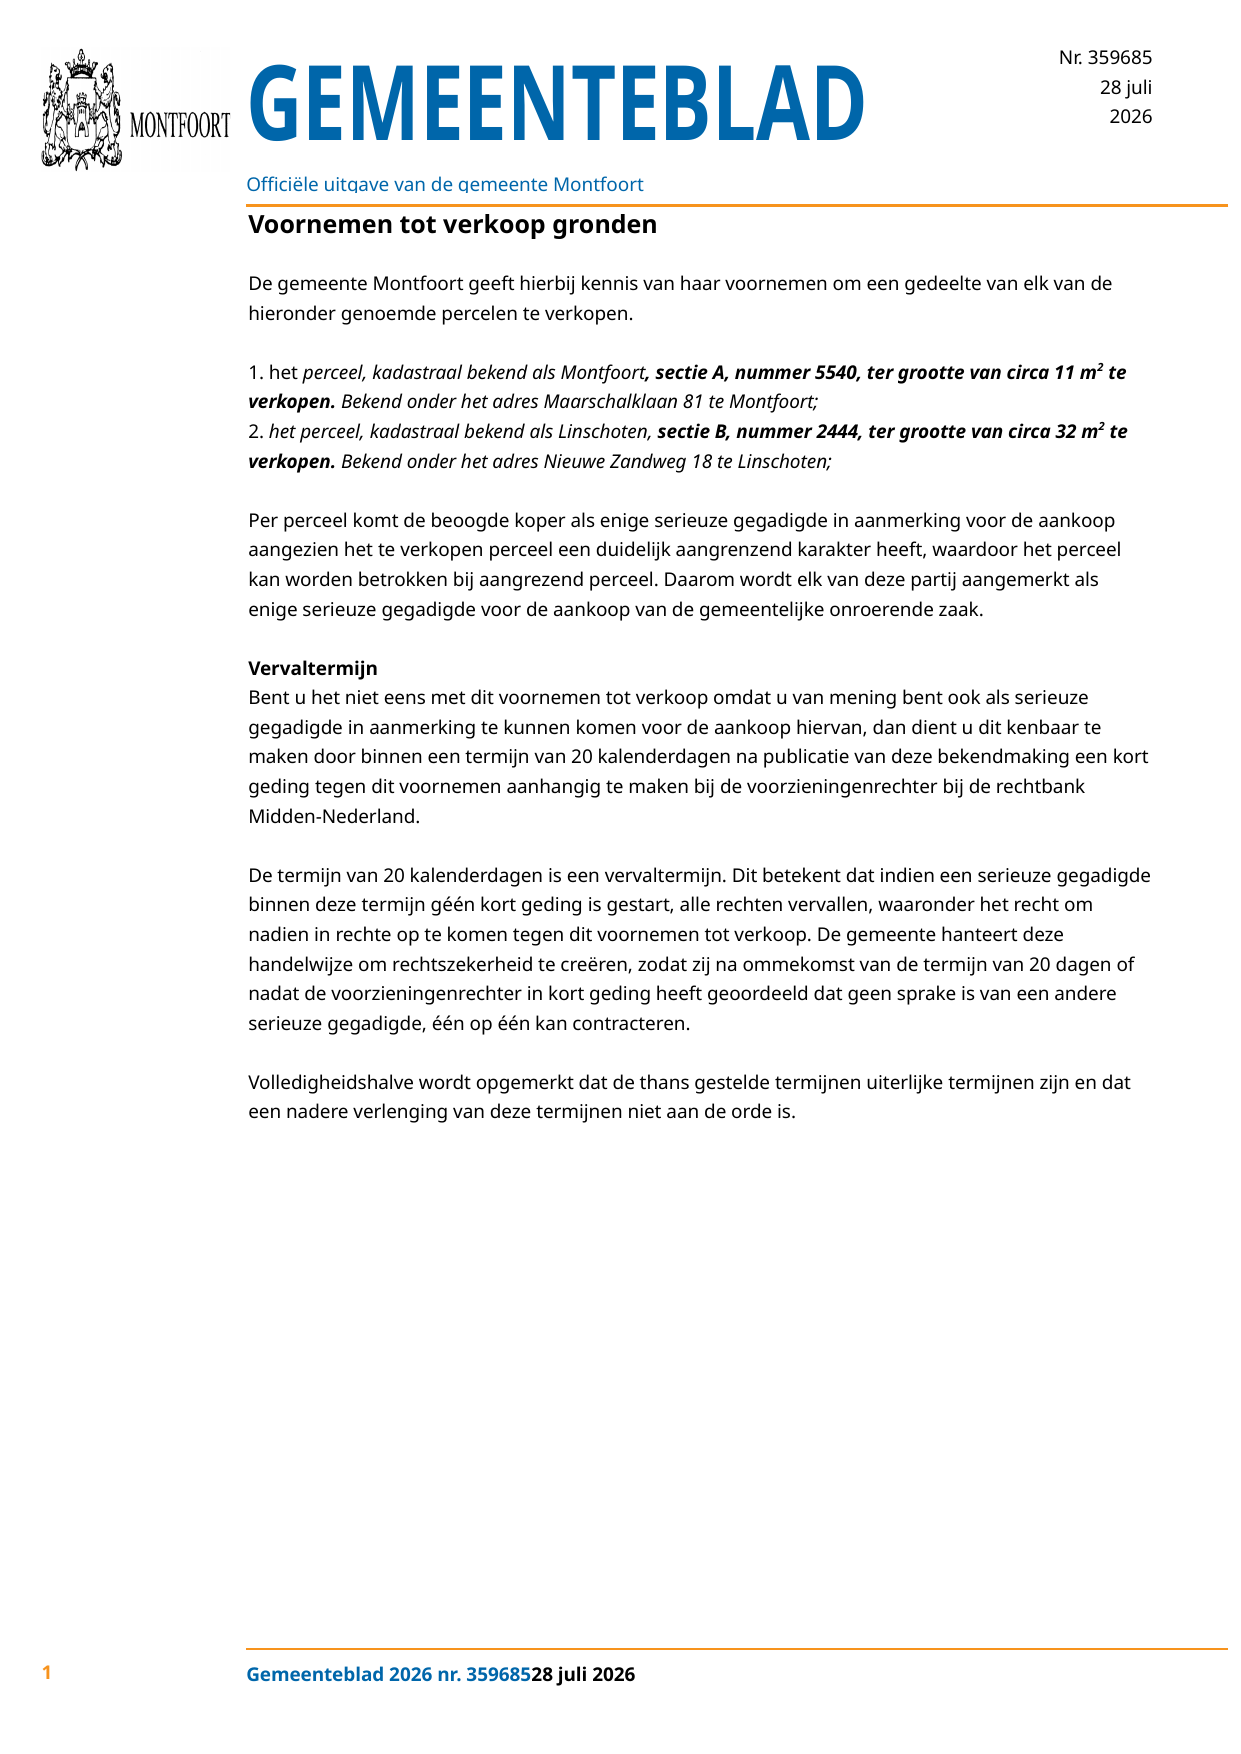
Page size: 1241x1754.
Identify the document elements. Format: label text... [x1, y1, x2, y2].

text Volledigheidshalve wordt opgemerkt dat de thans gestelde termijnen uiterlijke termijnen zijn en dat een nadere verlenging van deze termijnen niet aan de orde is. [248, 1069, 1152, 1124]
text De termijn van 20 kalenderdagen is een vervaltermijn. Dit betekent dat indien een serieuze gegadigde binnen deze termijn géén kort geding is gestart, alle rechten vervallen, waaronder het recht om nadien in rechte op te komen tegen dit voornemen tot verkoop. De gemeente hanteert deze handelwijze om rechtszekerheid te creëren, zodat zij na ommekomst van de termijn van 20 dagen of nadat de voorzieningenrechter in kort geding heeft geoordeeld dat geen sprake is van een andere serieuze gegadigde, één op één kan contracteren. [248, 862, 1152, 1036]
text Bent u het niet eens met dit voornemen tot verkoop omdat u van mening bent ook als serieuze gegadigde in aanmerking te kunnen komen voor de aankoop hiervan, dan dient u dit kenbaar te maken door binnen een termijn van 20 kalenderdagen na publicatie van deze bekendmaking een kort geding tegen dit voornemen aanhangig te maken bij de voorzieningenrechter bij de rechtbank Midden-Nederland. [248, 684, 1152, 828]
picture [41, 47, 231, 172]
text 1. het perceel, kadastraal bekend als Montfoort, sectie A, nummer 5540, ter grootte van circa 11 m2 te verkopen. Bekend onder het adres Maarschalklaan 81 te Montfoort; [248, 359, 1152, 414]
text De gemeente Montfoort geeft hierbij kennis van haar voornemen om een gedeelte van elk van de hieronder genoemde percelen te verkopen. [248, 270, 1152, 326]
text 2. het perceel, kadastraal bekend als Linschoten, sectie B, nummer 2444, ter grootte van circa 32 m2 te verkopen. Bekend onder het adres Nieuwe Zandweg 18 te Linschoten; [248, 418, 1152, 473]
text Vervaltermijn [248, 655, 1152, 681]
text Voornemen tot verkoop gronden [248, 207, 1152, 241]
text Per perceel komt de beoogde koper als enige serieuze gegadigde in aanmerking voor de aankoop aangezien het te verkopen perceel een duidelijk aangrenzend karakter heeft, waardoor het perceel kan worden betrokken bij aangrezend perceel. Daarom wordt elk van deze partij aangemerkt als enige serieuze gegadigde voor de aankoop van de gemeentelijke onroerende zaak. [248, 507, 1152, 621]
